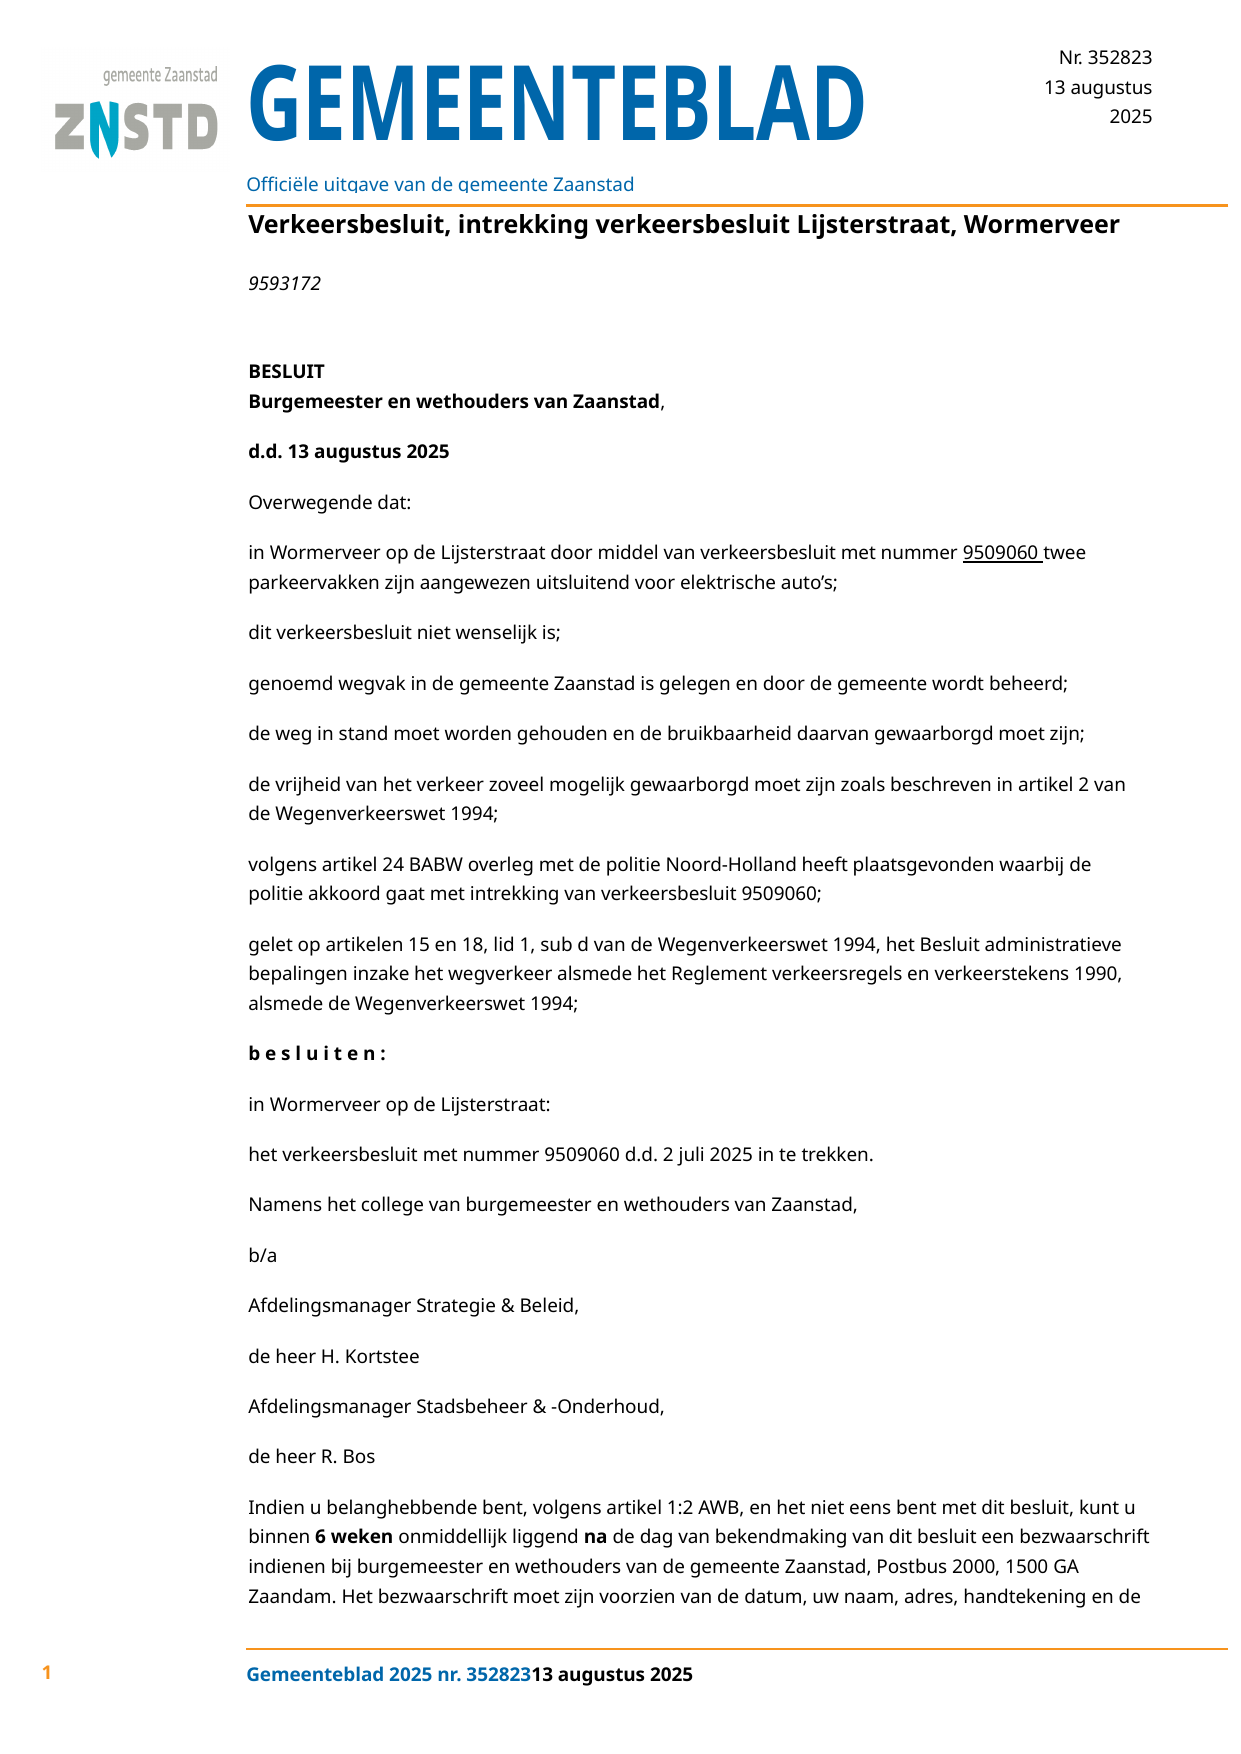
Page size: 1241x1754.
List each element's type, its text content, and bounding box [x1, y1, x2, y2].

text gelet op artikelen 15 en 18, lid 1, sub d van de Wegenverkeerswet 1994, het Besluit administratieve bepalingen inzake het wegverkeer alsmede het Reglement verkeersregels en verkeerstekens 1990, alsmede de Wegenverkeerswet 1994; [248, 931, 1152, 1016]
text Indien u belanghebbende bent, volgens artikel 1:2 AWB, en het niet eens bent met dit besluit, kunt u binnen 6 weken onmiddellijk liggend na de dag van bekendmaking van dit besluit een bezwaarschrift indienen bij burgemeester en wethouders van de gemeente Zaanstad, Postbus 2000, 1500 GA Zaandam. Het bezwaarschrift moet zijn voorzien van de datum, uw naam, adres, handtekening en de [248, 1494, 1152, 1609]
text BESLUIT [248, 359, 1152, 384]
text in Wormerveer op de Lijsterstraat: [248, 1091, 1152, 1117]
text de heer R. Bos [248, 1444, 1152, 1469]
text de weg in stand moet worden gehouden en de bruikbaarheid daarvan gewaarborgd moet zijn; [248, 720, 1152, 746]
text in Wormerveer op de Lijsterstraat door middel van verkeersbesluit met nummer 9509060 twee parkeervakken zijn aangewezen uitsluitend voor elektrische auto’s; [248, 539, 1152, 595]
text Verkeersbesluit, intrekking verkeersbesluit Lijsterstraat, Wormerveer [248, 207, 1152, 241]
text Afdelingsmanager Strategie & Beleid, [248, 1292, 1152, 1318]
text d.d. 13 augustus 2025 [248, 439, 1152, 464]
text 9593172 [248, 270, 1152, 296]
text de vrijheid van het verkeer zoveel mogelijk gewaarborgd moet zijn zoals beschreven in artikel 2 van de Wegenverkeerswet 1994; [248, 771, 1152, 826]
text het verkeersbesluit met nummer 9509060 d.d. 2 juli 2025 in te trekken. [248, 1141, 1152, 1167]
text Overwegende dat: [248, 489, 1152, 515]
text Afdelingsmanager Stadsbeheer & -Onderhoud, [248, 1393, 1152, 1419]
text b/a [248, 1242, 1152, 1268]
text dit verkeersbesluit niet wenselijk is; [248, 619, 1152, 645]
text de heer H. Kortstee [248, 1343, 1152, 1369]
text volgens artikel 24 BABW overleg met de politie Noord-Holland heeft plaatsgevonden waarbij de politie akkoord gaat met intrekking van verkeersbesluit 9509060; [248, 851, 1152, 906]
text Burgemeester en wethouders van Zaanstad, [248, 388, 1152, 414]
text b e s l u i t e n : [248, 1040, 1152, 1066]
picture [41, 47, 231, 172]
text genoemd wegvak in de gemeente Zaanstad is gelegen en door de gemeente wordt beheerd; [248, 670, 1152, 696]
text Namens het college van burgemeester en wethouders van Zaanstad, [248, 1192, 1152, 1217]
